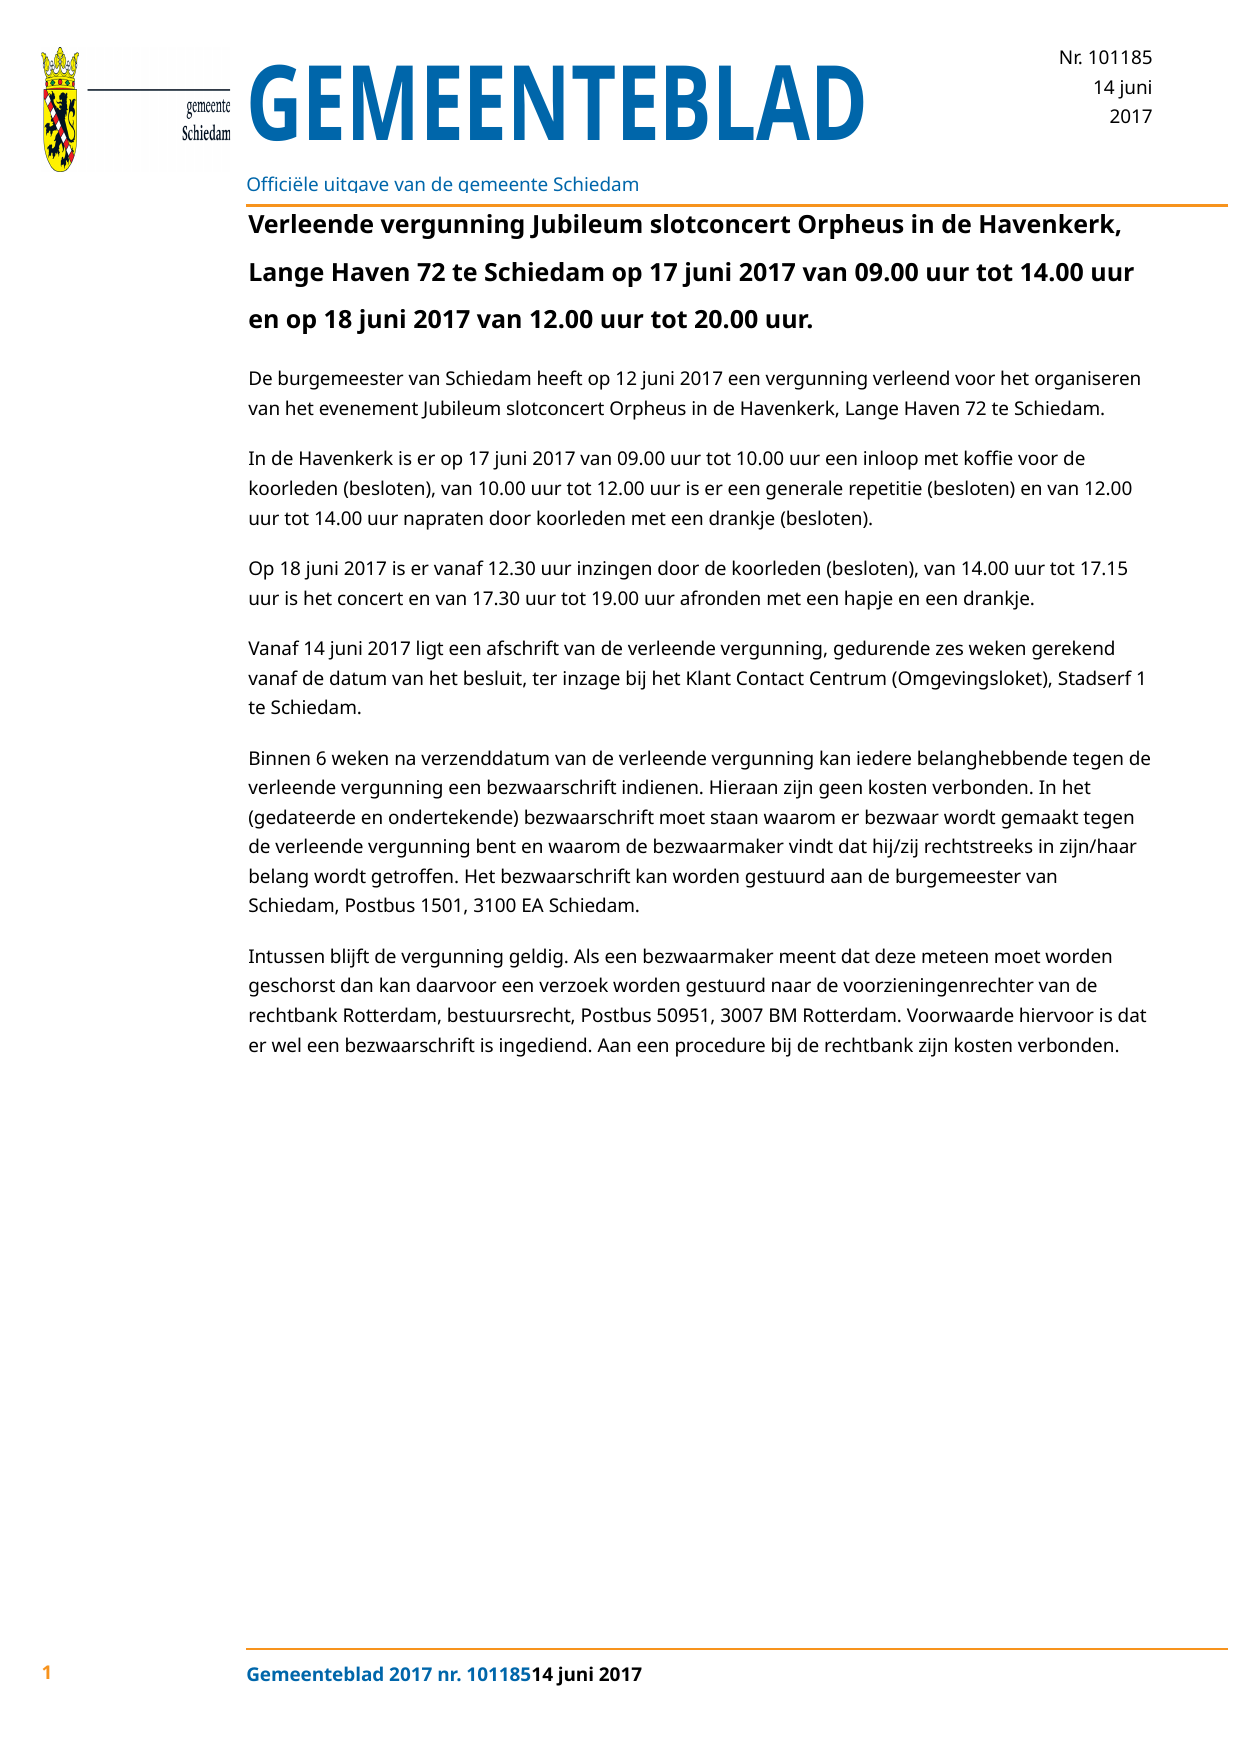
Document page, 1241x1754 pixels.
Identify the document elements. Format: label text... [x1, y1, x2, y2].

text Op 18 juni 2017 is er vanaf 12.30 uur inzingen door de koorleden (besloten), van 14.00 uur tot 17.15 uur is het concert en van 17.30 uur tot 19.00 uur afronden met een hapje en een drankje. [248, 555, 1152, 610]
text Verleende vergunning Jubileum slotconcert Orpheus in de Havenkerk, Lange Haven 72 te Schiedam op 17 juni 2017 van 09.00 uur tot 14.00 uur en op 18 juni 2017 van 12.00 uur tot 20.00 uur. [248, 207, 1152, 336]
picture [41, 47, 231, 172]
text De burgemeester van Schiedam heeft op 12 juni 2017 een vergunning verleend voor het organiseren van het evenement Jubileum slotconcert Orpheus in de Havenkerk, Lange Haven 72 te Schiedam. [248, 366, 1152, 421]
text Vanaf 14 juni 2017 ligt een afschrift van de verleende vergunning, gedurende zes weken gerekend vanaf de datum van het besluit, ter inzage bij het Klant Contact Centrum (Omgevingsloket), Stadserf 1 te Schiedam. [248, 635, 1152, 720]
text Binnen 6 weken na verzenddatum van de verleende vergunning kan iedere belanghebbende tegen de verleende vergunning een bezwaarschrift indienen. Hieraan zijn geen kosten verbonden. In het (gedateerde en ondertekende) bezwaarschrift moet staan waarom er bezwaar wordt gemaakt tegen de verleende vergunning bent en waarom de bezwaarmaker vindt dat hij/zij rechtstreeks in zijn/haar belang wordt getroffen. Het bezwaarschrift kan worden gestuurd aan de burgemeester van Schiedam, Postbus 1501, 3100 EA Schiedam. [248, 745, 1152, 918]
text Intussen blijft de vergunning geldig. Als een bezwaarmaker meent dat deze meteen moet worden geschorst dan kan daarvoor een verzoek worden gestuurd naar de voorzieningenrechter van de rechtbank Rotterdam, bestuursrecht, Postbus 50951, 3007 BM Rotterdam. Voorwaarde hiervoor is dat er wel een bezwaarschrift is ingediend. Aan een procedure bij de rechtbank zijn kosten verbonden. [248, 943, 1152, 1057]
text In de Havenkerk is er op 17 juni 2017 van 09.00 uur tot 10.00 uur een inloop met koffie voor de koorleden (besloten), van 10.00 uur tot 12.00 uur is er een generale repetitie (besloten) en van 12.00 uur tot 14.00 uur napraten door koorleden met een drankje (besloten). [248, 446, 1152, 530]
